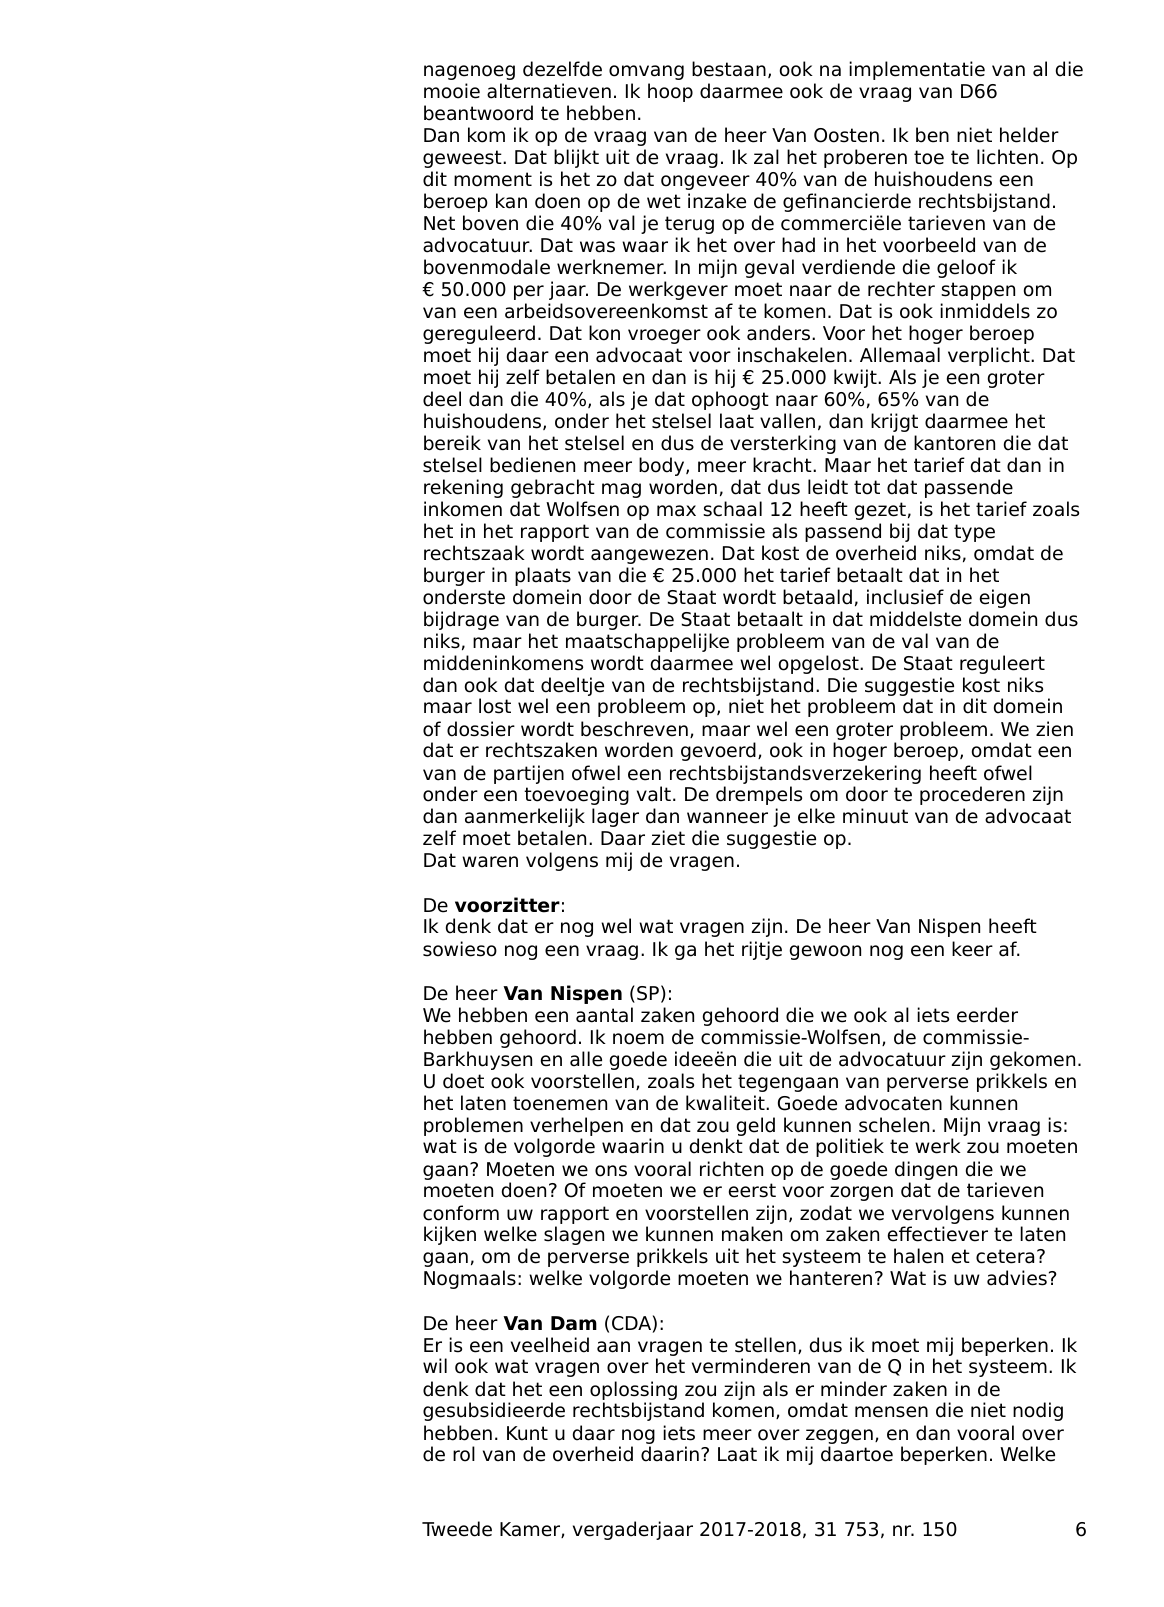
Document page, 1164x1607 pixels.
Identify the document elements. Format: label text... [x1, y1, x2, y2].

text We hebben een aantal zaken gehoord die we ook al iets eerder hebben gehoord. Ik noem de commissie-Wolfsen, de commissie-Barkhuysen en alle goede ideeën die uit de advocatuur zijn gekomen. U doet ook voorstellen, zoals het tegengaan van perverse prikkels en het laten toenemen van de kwaliteit. Goede advocaten kunnen problemen verhelpen en dat zou geld kunnen schelen. Mijn vraag is: wat is de volgorde waarin u denkt dat de politiek te werk zou moeten gaan? Moeten we ons vooral richten op de goede dingen die we moeten doen? Of moeten we er eerst voor zorgen dat de tarieven conform uw rapport en voorstellen zijn, zodat we vervolgens kunnen kijken welke slagen we kunnen maken om zaken effectiever te laten gaan, om de perverse prikkels uit het systeem te halen et cetera? Nogmaals: welke volgorde moeten we hanteren? Wat is uw advies? [422, 1004, 1087, 1290]
text Dat waren volgens mij de vragen. [422, 850, 1087, 872]
text De heer Van Dam (CDA): [422, 1312, 1087, 1334]
text Er is een veelheid aan vragen te stellen, dus ik moet mij beperken. Ik wil ook wat vragen over het verminderen van de Q in het systeem. Ik denk dat het een oplossing zou zijn als er minder zaken in de gesubsidieerde rechtsbijstand komen, omdat mensen die niet nodig hebben. Kunt u daar nog iets meer over zeggen, en dan vooral over de rol van de overheid daarin? Laat ik mij daartoe beperken. Welke [422, 1334, 1087, 1466]
text Ik denk dat er nog wel wat vragen zijn. De heer Van Nispen heeft sowieso nog een vraag. Ik ga het rijtje gewoon nog een keer af. [422, 916, 1087, 960]
text nagenoeg dezelfde omvang bestaan, ook na implementatie van al die mooie alternatieven. Ik hoop daarmee ook de vraag van D66 beantwoord te hebben. [422, 59, 1087, 125]
text De voorzitter: [422, 894, 1087, 916]
text Dan kom ik op de vraag van de heer Van Oosten. Ik ben niet helder geweest. Dat blijkt uit de vraag. Ik zal het proberen toe te lichten. Op dit moment is het zo dat ongeveer 40% van de huishoudens een beroep kan doen op de wet inzake de gefinancierde rechtsbijstand. Net boven die 40% val je terug op de commerciële tarieven van de advocatuur. Dat was waar ik het over had in het voorbeeld van de bovenmodale werknemer. In mijn geval verdiende die geloof ik € 50.000 per jaar. De werkgever moet naar de rechter stappen om van een arbeidsovereenkomst af te komen. Dat is ook inmiddels zo gereguleerd. Dat kon vroeger ook anders. Voor het hoger beroep moet hij daar een advocaat voor inschakelen. Allemaal verplicht. Dat moet hij zelf betalen en dan is hij € 25.000 kwijt. Als je een groter deel dan die 40%, als je dat ophoogt naar 60%, 65% van de huishoudens, onder het stelsel laat vallen, dan krijgt daarmee het bereik van het stelsel en dus de versterking van de kantoren die dat stelsel bedienen meer body, meer kracht. Maar het tarief dat dan in rekening gebracht mag worden, dat dus leidt tot dat passende inkomen dat Wolfsen op max schaal 12 heeft gezet, is het tarief zoals het in het rapport van de commissie als passend bij dat type rechtszaak wordt aangewezen. Dat kost de overheid niks, omdat de burger in plaats van die € 25.000 het tarief betaalt dat in het onderste domein door de Staat wordt betaald, inclusief de eigen bijdrage van de burger. De Staat betaalt in dat middelste domein dus niks, maar het maatschappelijke probleem van de val van de middeninkomens wordt daarmee wel opgelost. De Staat reguleert dan ook dat deeltje van de rechtsbijstand. Die suggestie kost niks maar lost wel een probleem op, niet het probleem dat in dit domein of dossier wordt beschreven, maar wel een groter probleem. We zien dat er rechtszaken worden gevoerd, ook in hoger beroep, omdat een van de partijen ofwel een rechtsbijstandsverzekering heeft ofwel onder een toevoeging valt. De drempels om door te procederen zijn dan aanmerkelijk lager dan wanneer je elke minuut van de advocaat zelf moet betalen. Daar ziet die suggestie op. [422, 125, 1087, 850]
text De heer Van Nispen (SP): [422, 983, 1087, 1004]
